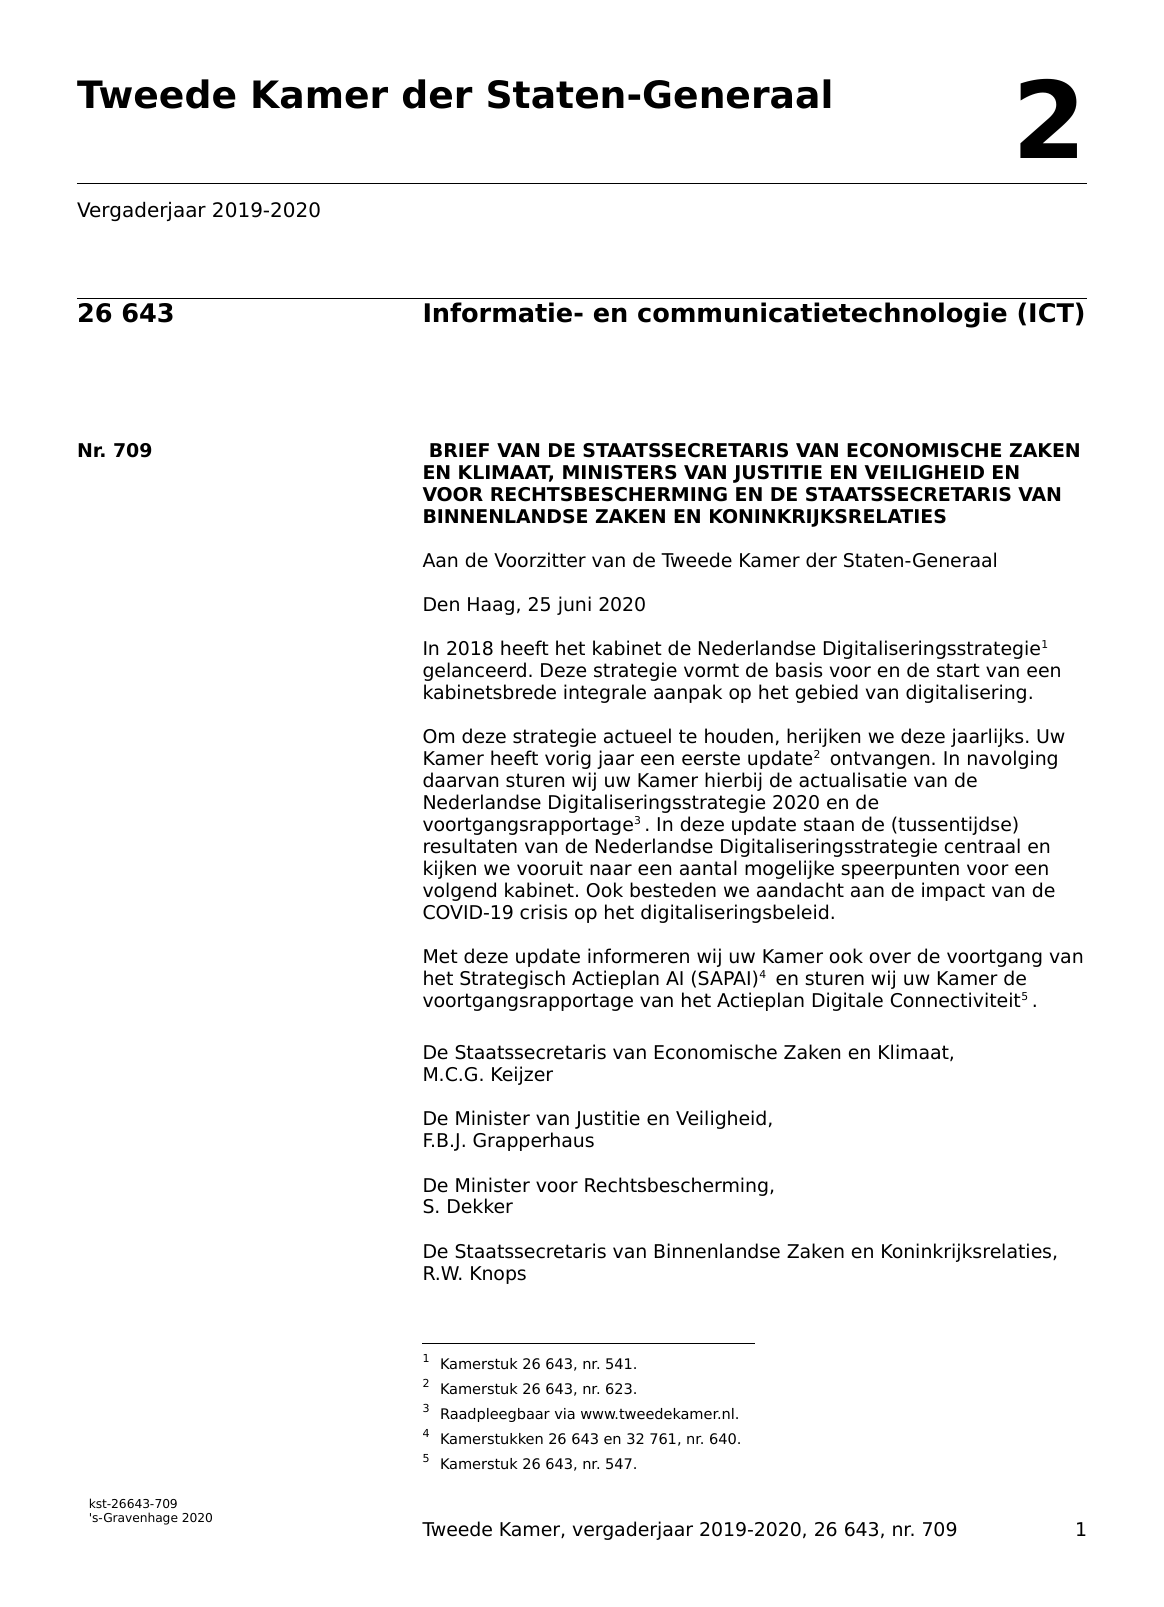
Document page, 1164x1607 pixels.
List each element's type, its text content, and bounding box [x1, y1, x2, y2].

text Om deze strategie actueel te houden, herijken we deze jaarlijks. Uw Kamer heeft vorig jaar een eerste update ontvangen. In navolging daarvan sturen wij uw Kamer hierbij de actualisatie van de Nederlandse Digitaliseringsstrategie 2020 en de voortgangsrapportage. In deze update staan de (tussentijdse) resultaten van de Nederlandse Digitaliseringsstrategie centraal en kijken we vooruit naar een aantal mogelijke speerpunten voor een volgend kabinet. Ook besteden we aandacht aan de impact van de COVID-19 crisis op het digitaliseringsbeleid. [422, 726, 1087, 924]
text Kamerstuk 26 643, nr. 623. [422, 1377, 1087, 1399]
table_header Tweede Kamer der Staten-Generaal [77, 59, 886, 183]
text Kamerstukken 26 643 en 32 761, nr. 640. [422, 1427, 1087, 1449]
text Den Haag, 25 juni 2020 [422, 594, 1087, 616]
text Met deze update informeren wij uw Kamer ook over de voortgang van het Strategisch Actieplan AI (SAPAI) en sturen wij uw Kamer de voortgangsrapportage van het Actieplan Digitale Connectiviteit. [422, 946, 1087, 1012]
subtitle Nr. 709 BRIEF VAN DE STAATSSECRETARIS VAN ECONOMISCHE ZAKEN EN KLIMAAT, MINISTERS VAN JUSTITIE EN VEILIGHEID EN VOOR RECHTSBESCHERMING EN DE STAATSSECRETARIS VAN BINNENLANDSE ZAKEN EN KONINKRIJKSRELATIES [77, 440, 1087, 528]
subtitle 26 643 Informatie- en communicatietechnologie (ICT) [77, 299, 1087, 329]
table_header 2 [886, 59, 1087, 183]
text Raadpleegbaar via www.tweedekamer.nl. [422, 1402, 1087, 1424]
text De Staatssecretaris van Economische Zaken en Klimaat, M.C.G. Keijzer [422, 1042, 1087, 1086]
text Kamerstuk 26 643, nr. 547. [422, 1452, 1087, 1474]
text Kamerstuk 26 643, nr. 541. [422, 1352, 1087, 1374]
text De Minister van Justitie en Veiligheid, F.B.J. Grapperhaus [422, 1108, 1087, 1152]
text De Staatssecretaris van Binnenlandse Zaken en Koninkrijksrelaties, R.W. Knops [422, 1241, 1087, 1284]
text 's-Gravenhage 2020 [88, 1511, 323, 1525]
table_cell Vergaderjaar 2019-2020 [77, 184, 1087, 298]
text kst-26643-709 [88, 1497, 323, 1511]
text De Minister voor Rechtsbescherming, S. Dekker [422, 1174, 1087, 1218]
text In 2018 heeft het kabinet de Nederlandse Digitaliseringsstrategie gelanceerd. Deze strategie vormt de basis voor en de start van een kabinetsbrede integrale aanpak op het gebied van digitalisering. [422, 638, 1087, 704]
text Aan de Voorzitter van de Tweede Kamer der Staten-Generaal [422, 550, 1087, 572]
